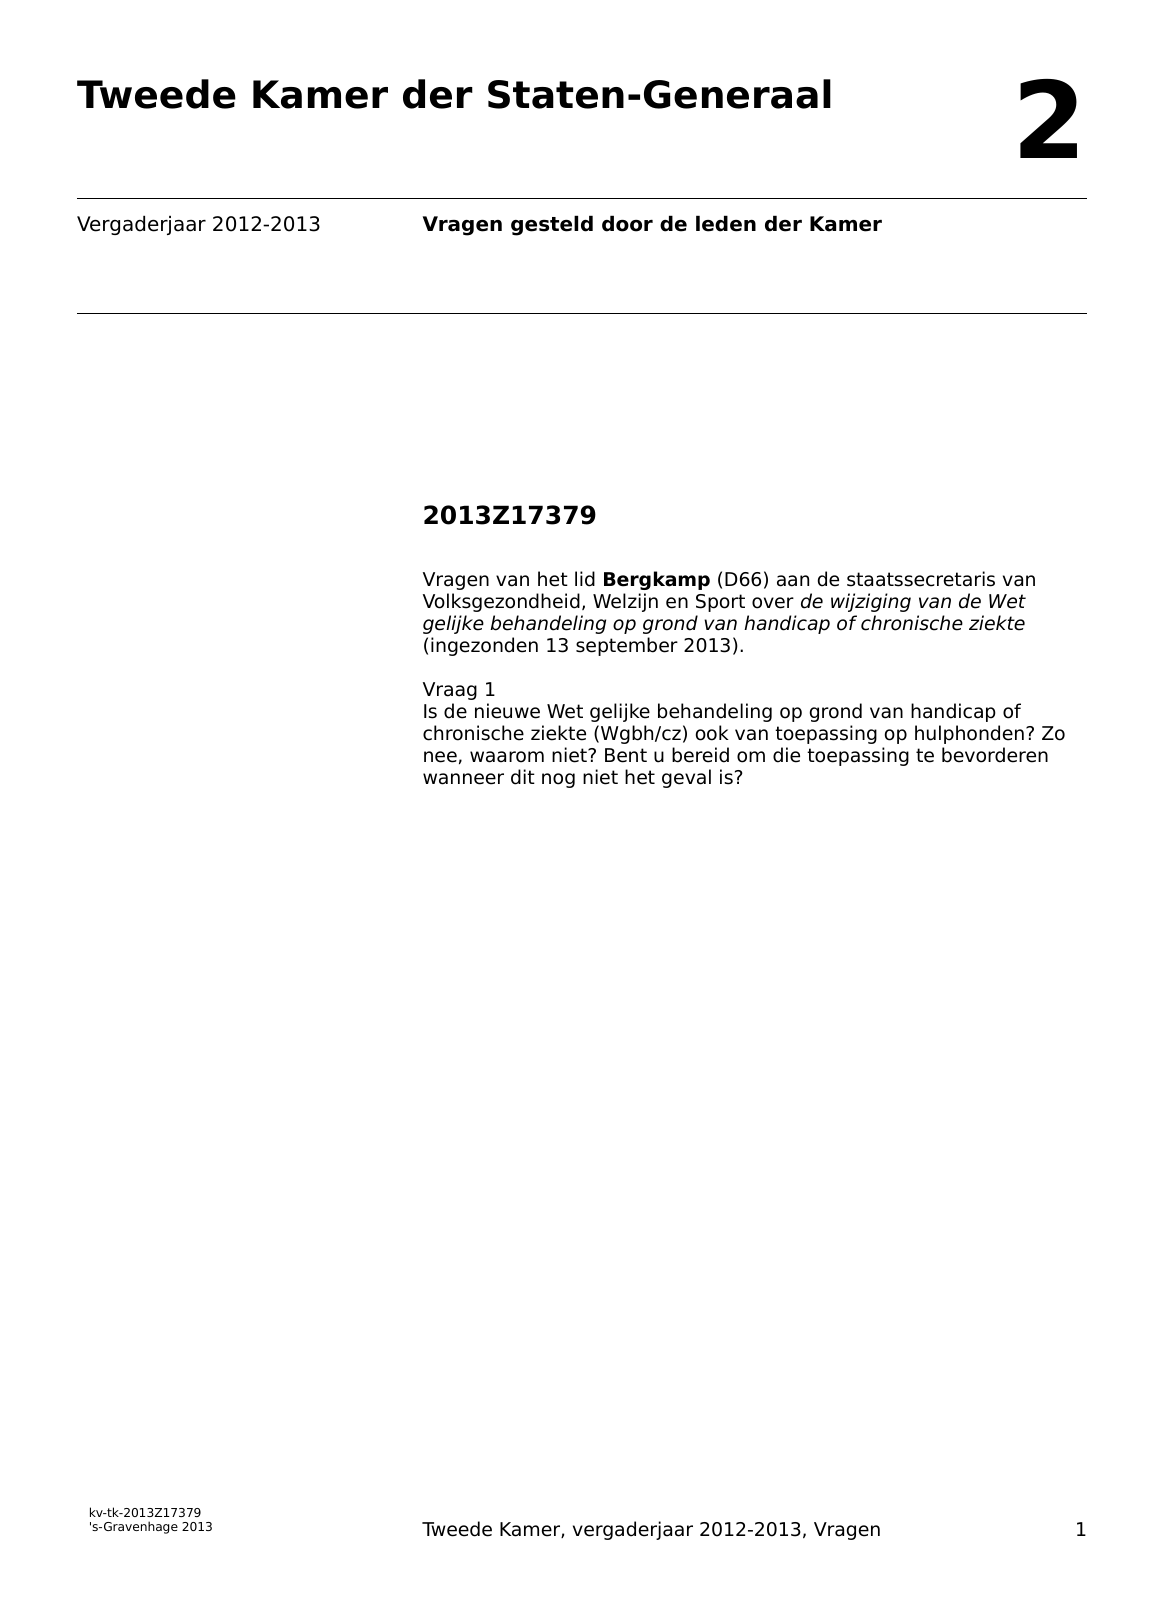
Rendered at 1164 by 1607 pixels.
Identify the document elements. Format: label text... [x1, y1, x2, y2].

text Vraag 1 [422, 679, 1087, 701]
table_cell Vergaderjaar 2012-2013 [77, 199, 422, 313]
text kv-tk-2013Z17379 [88, 1506, 323, 1520]
text Is de nieuwe Wet gelijke behandeling op grond van handicap of chronische ziekte (Wgbh/cz) ook van toepassing op hulphonden? Zo nee, waarom niet? Bent u bereid om die toepassing te bevorderen wanneer dit nog niet het geval is? [422, 701, 1087, 789]
text 2013Z17379 [422, 501, 1087, 531]
table_header 2 [886, 59, 1087, 198]
table_cell Vragen gesteld door de leden der Kamer [422, 199, 1087, 313]
table_header Tweede Kamer der Staten-Generaal [77, 59, 886, 198]
text 's-Gravenhage 2013 [88, 1520, 323, 1534]
text Vragen van het lid Bergkamp (D66) aan de staatssecretaris van Volksgezondheid, Welzijn en Sport over de wijziging van de Wet gelijke behandeling op grond van handicap of chronische ziekte (ingezonden 13 september 2013). [422, 569, 1087, 657]
